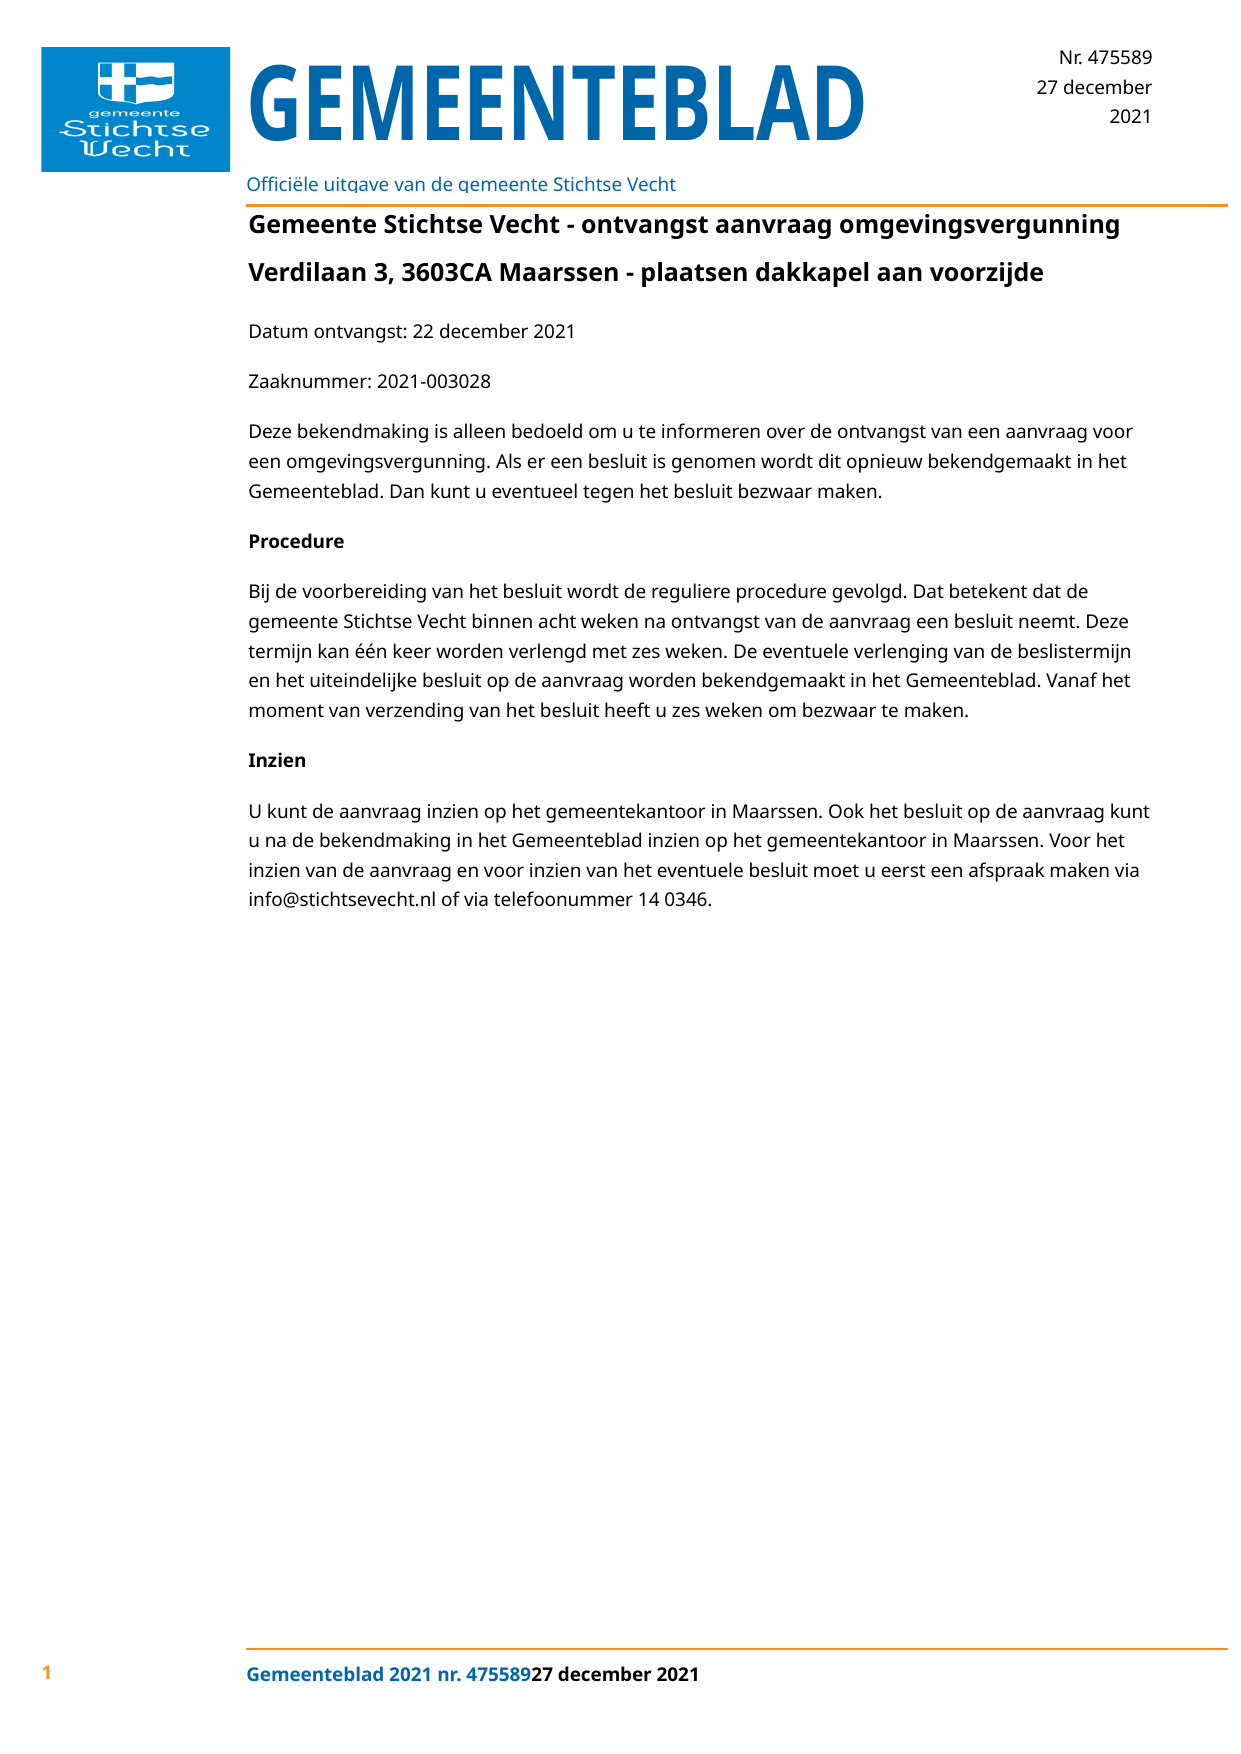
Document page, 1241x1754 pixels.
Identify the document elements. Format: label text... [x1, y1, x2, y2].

picture [137, 63, 174, 103]
text Gemeente Stichtse Vecht - ontvangst aanvraag omgevingsvergunning Verdilaan 3, 3603CA Maarssen - plaatsen dakkapel aan voorzijde [248, 207, 1152, 288]
text Datum ontvangst: 22 december 2021 [248, 318, 1152, 344]
text U kunt de aanvraag inzien op het gemeentekantoor in Maarssen. Ook het besluit op de aanvraag kunt u na de bekendmaking in het Gemeenteblad inzien op het gemeentekantoor in Maarssen. Voor het inzien van de aanvraag en voor inzien van het eventuele besluit moet u eerst een afspraak maken via info@stichtsevecht.nl of via telefoonummer 14 0346. [248, 798, 1152, 912]
text Zaaknummer: 2021-003028 [248, 368, 1152, 394]
text Procedure [248, 528, 1152, 554]
text Bij de voorbereiding van het besluit wordt de reguliere procedure gevolgd. Dat betekent dat de gemeente Stichtse Vecht binnen acht weken na ontvangst van de aanvraag een besluit neemt. Deze termijn kan één keer worden verlengd met zes weken. De eventuele verlenging van de beslistermijn en het uiteindelijke besluit op de aanvraag worden bekendgemaakt in het Gemeenteblad. Vanaf het moment van verzending van het besluit heeft u zes weken om bezwaar te maken. [248, 579, 1152, 723]
picture [99, 63, 135, 101]
text Inzien [248, 747, 1152, 773]
text Deze bekendmaking is alleen bedoeld om u te informeren over de ontvangst van een aanvraag voor een omgevingsvergunning. Als er een besluit is genomen wordt dit opnieuw bekendgemaakt in het Gemeenteblad. Dan kunt u eventueel tegen het besluit bezwaar maken. [248, 419, 1152, 504]
